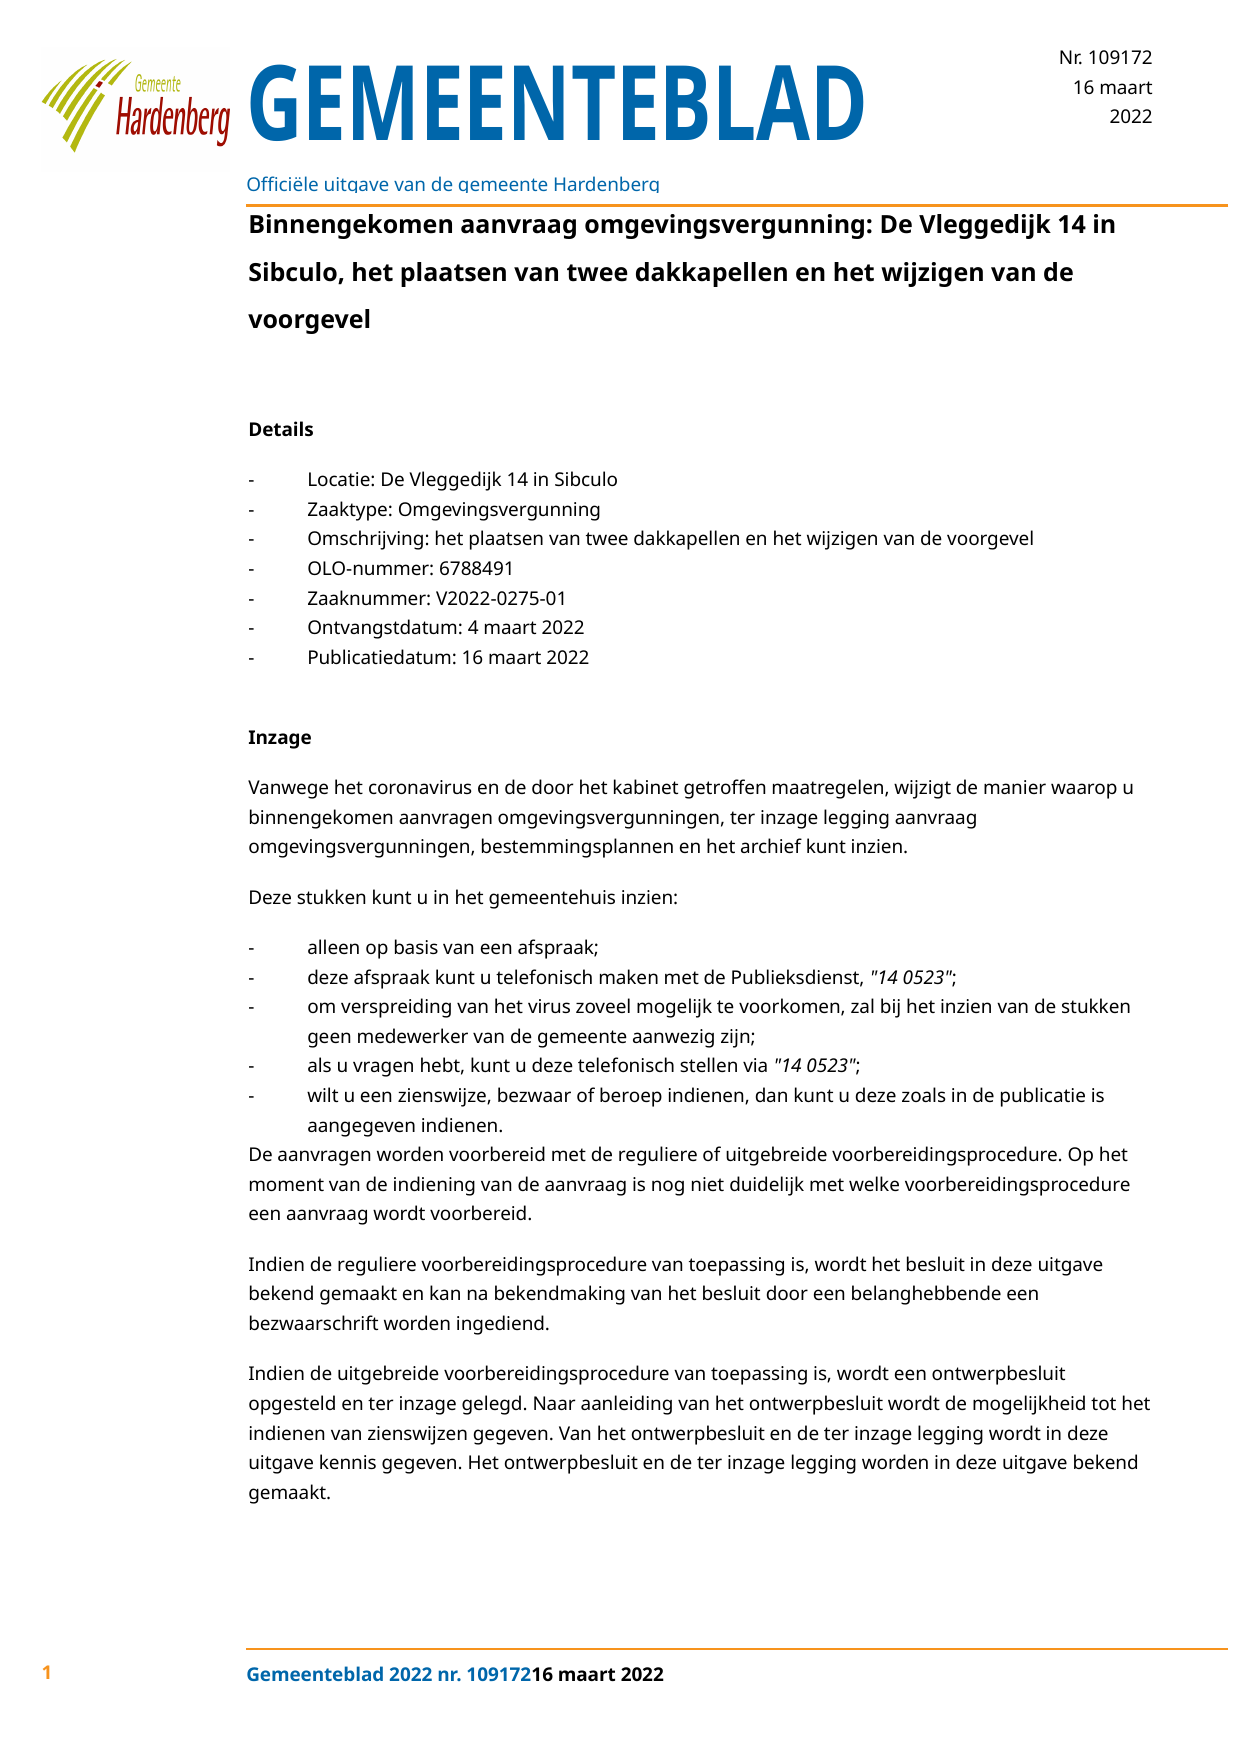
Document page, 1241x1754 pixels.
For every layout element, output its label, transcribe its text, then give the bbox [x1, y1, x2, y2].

list Ontvangstdatum: 4 maart 2022 [248, 614, 1152, 640]
text Deze stukken kunt u in het gemeentehuis inzien: [248, 884, 1152, 909]
list Zaaknummer: V2022-0275-01 [248, 585, 1152, 610]
list als u vragen hebt, kunt u deze telefonisch stellen via "14 0523"; [248, 1053, 1152, 1078]
list Omschrijving: het plaatsen van twee dakkapellen en het wijzigen van de voorgevel [248, 526, 1152, 551]
picture [41, 47, 231, 172]
text Details [248, 416, 1152, 442]
text Inzage [248, 724, 1152, 749]
list alleen op basis van een afspraak; [248, 934, 1152, 960]
text De aanvragen worden voorbereid met de reguliere of uitgebreide voorbereidingsprocedure. Op het moment van de indiening van de aanvraag is nog niet duidelijk met welke voorbereidingsprocedure een aanvraag wordt voorbereid. [248, 1141, 1152, 1226]
list Locatie: De Vleggedijk 14 in Sibculo [248, 466, 1152, 492]
list OLO-nummer: 6788491 [248, 555, 1152, 581]
text Indien de reguliere voorbereidingsprocedure van toepassing is, wordt het besluit in deze uitgave bekend gemaakt en kan na bekendmaking van het besluit door een belanghebbende een bezwaarschrift worden ingediend. [248, 1251, 1152, 1336]
text Binnengekomen aanvraag omgevingsvergunning: De Vleggedijk 14 in Sibculo, het plaatsen van twee dakkapellen en het wijzigen van de voorgevel [248, 207, 1152, 336]
list Publicatiedatum: 16 maart 2022 [248, 644, 1152, 669]
list deze afspraak kunt u telefonisch maken met de Publieksdienst, "14 0523"; [248, 964, 1152, 989]
list om verspreiding van het virus zoveel mogelijk te voorkomen, zal bij het inzien van de stukken geen medewerker van de gemeente aanwezig zijn; [248, 993, 1152, 1049]
list wilt u een zienswijze, bezwaar of beroep indienen, dan kunt u deze zoals in de publicatie is aangegeven indienen. [248, 1082, 1152, 1137]
text Indien de uitgebreide voorbereidingsprocedure van toepassing is, wordt een ontwerpbesluit opgesteld en ter inzage gelegd. Naar aanleiding van het ontwerpbesluit wordt de mogelijkheid tot het indienen van zienswijzen gegeven. Van het ontwerpbesluit en de ter inzage legging wordt in deze uitgave kennis gegeven. Het ontwerpbesluit en de ter inzage legging worden in deze uitgave bekend gemaakt. [248, 1361, 1152, 1504]
list Zaaktype: Omgevingsvergunning [248, 496, 1152, 522]
text Vanwege het coronavirus en de door het kabinet getroffen maatregelen, wijzigt de manier waarop u binnengekomen aanvragen omgevingsvergunningen, ter inzage legging aanvraag omgevingsvergunningen, bestemmingsplannen en het archief kunt inzien. [248, 774, 1152, 859]
